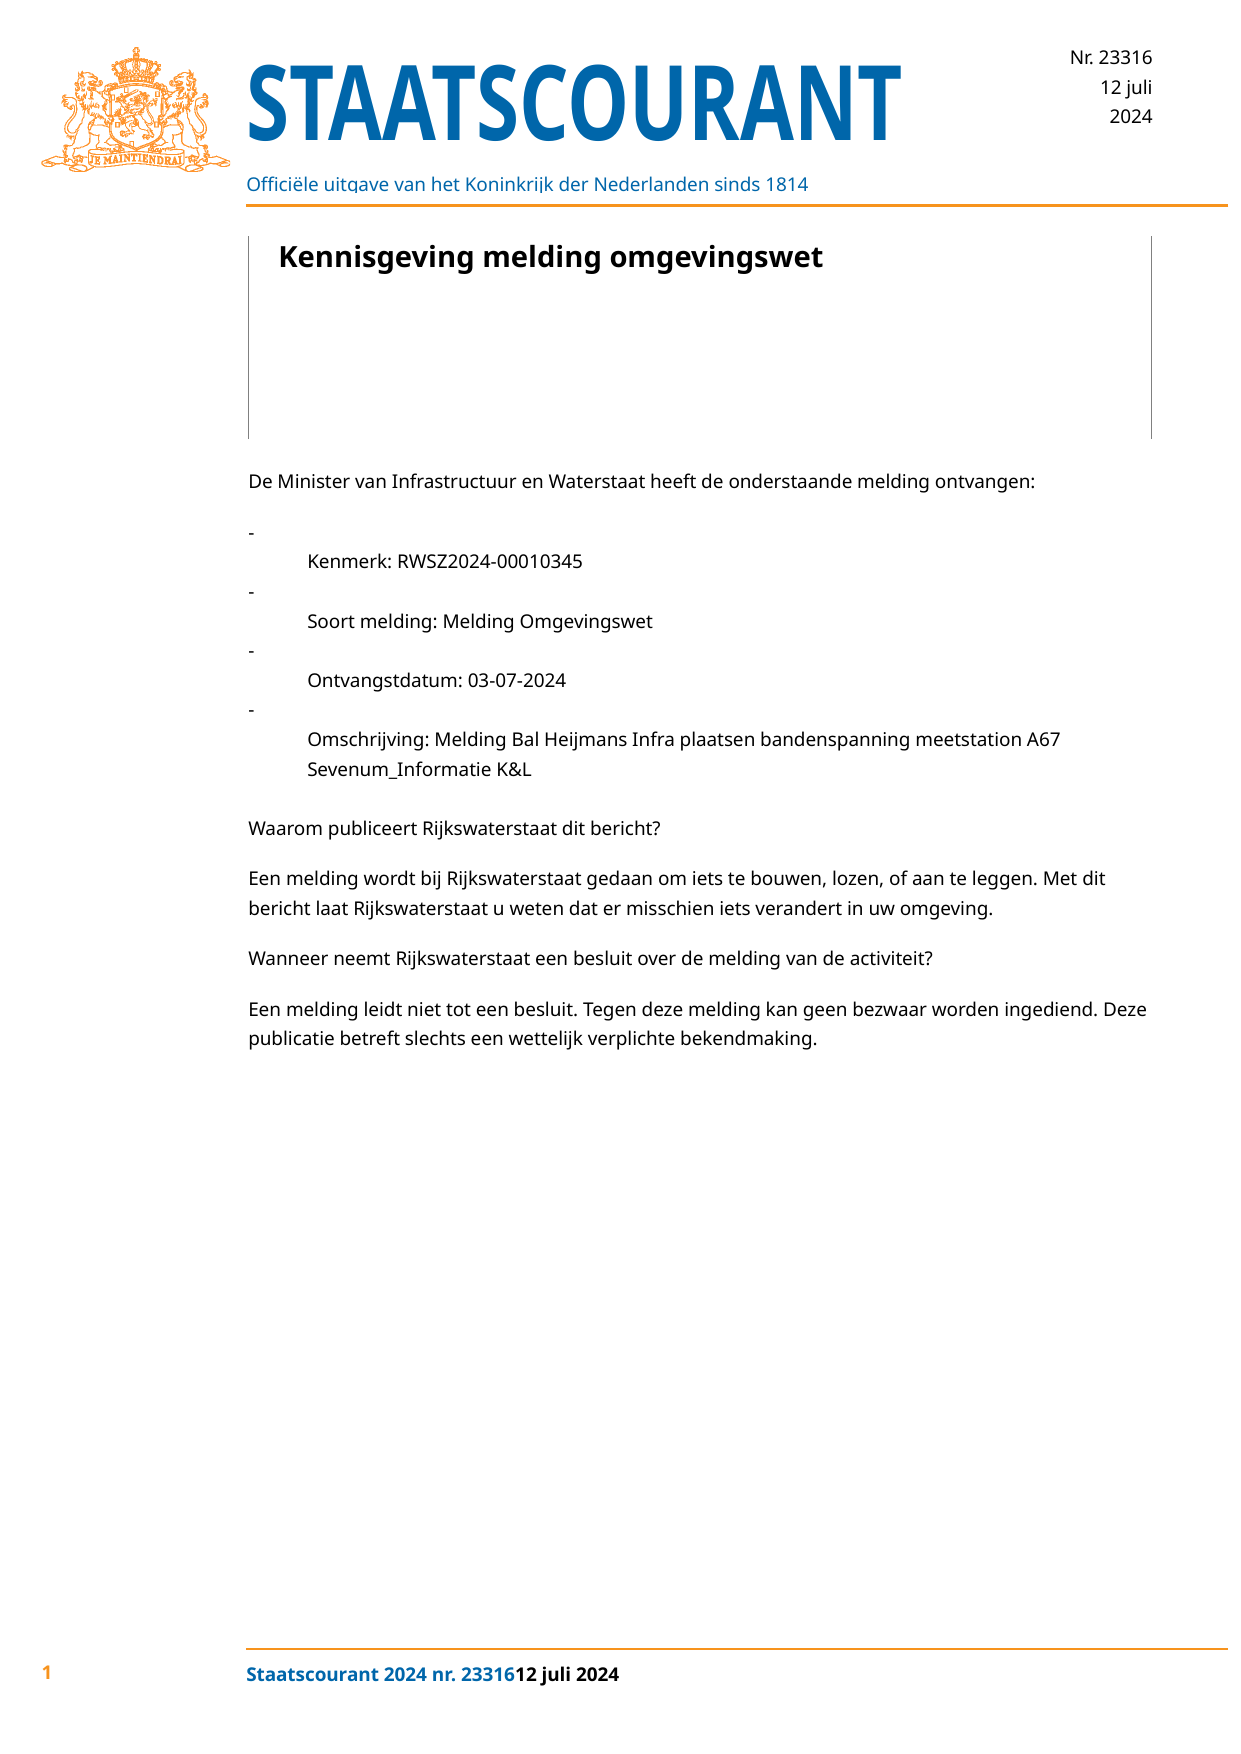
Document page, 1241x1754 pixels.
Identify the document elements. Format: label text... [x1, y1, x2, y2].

table_header [850, 236, 912, 413]
text Een melding wordt bij Rijkswaterstaat gedaan om iets te bouwen, lozen, of aan te leggen. Met dit bericht laat Rijkswaterstaat u weten dat er misschien iets verandert in uw omgeving. [248, 865, 1152, 921]
table_header Kennisgeving melding omgevingswet [249, 236, 850, 439]
text Waarom publiceert Rijkswaterstaat dit bericht? [248, 815, 1152, 841]
table_header [1090, 236, 1151, 413]
list Kenmerk: RWSZ2024-00010345 [248, 549, 1152, 574]
text Wanneer neemt Rijkswaterstaat een besluit over de melding van de activiteit? [248, 945, 1152, 971]
picture [912, 236, 1090, 414]
text De Minister van Infrastructuur en Waterstaat heeft de onderstaande melding ontvangen: [248, 469, 1152, 494]
table_header [850, 414, 1151, 439]
list Soort melding: Melding Omgevingswet [248, 608, 1152, 633]
text Een melding leidt niet tot een besluit. Tegen deze melding kan geen bezwaar worden ingediend. Deze publicatie betreft slechts een wettelijk verplichte bekendmaking. [248, 996, 1152, 1051]
list Ontvangstdatum: 03-07-2024 [248, 667, 1152, 693]
picture [41, 47, 231, 172]
list Omschrijving: Melding Bal Heijmans Infra plaatsen bandenspanning meetstation A67 Sevenum_Informatie K&L [248, 726, 1152, 781]
